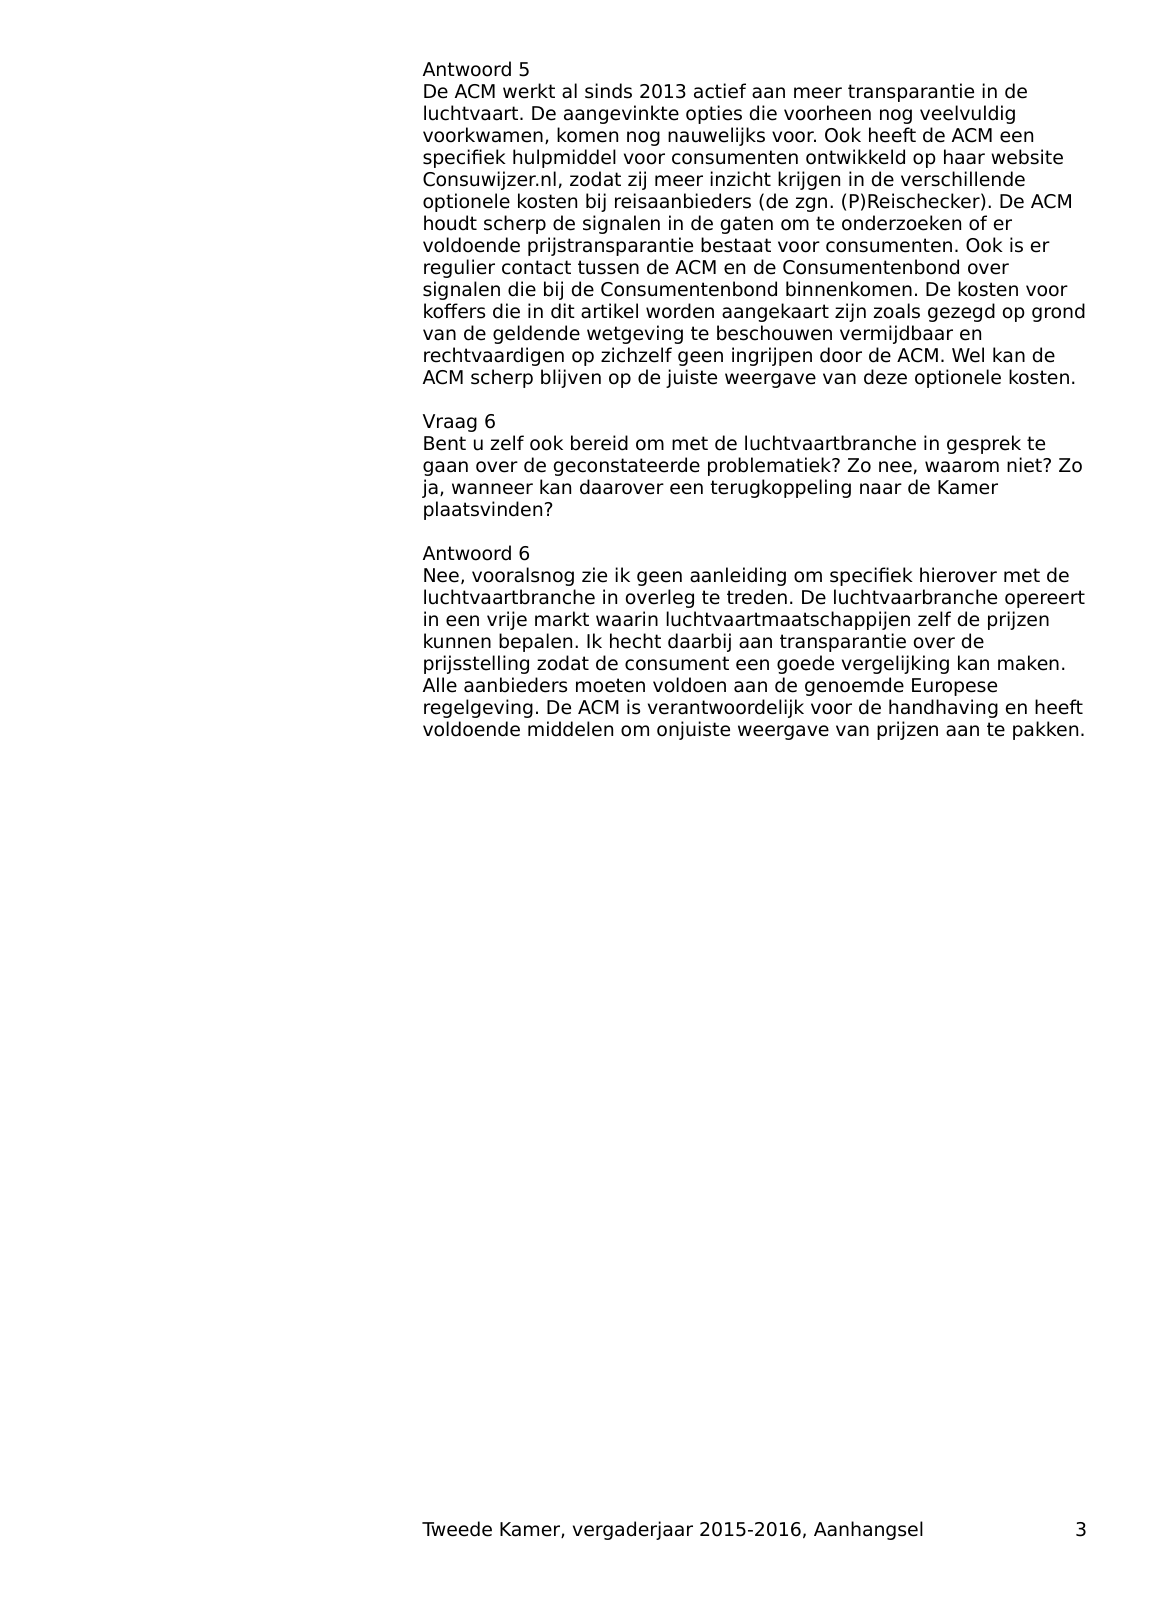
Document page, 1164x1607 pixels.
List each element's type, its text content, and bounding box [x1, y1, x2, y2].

text Antwoord 5 [422, 59, 1087, 81]
text Nee, vooralsnog zie ik geen aanleiding om specifiek hierover met de luchtvaartbranche in overleg te treden. De luchtvaarbranche opereert in een vrije markt waarin luchtvaartmaatschappijen zelf de prijzen kunnen bepalen. Ik hecht daarbij aan transparantie over de prijsstelling zodat de consument een goede vergelijking kan maken. Alle aanbieders moeten voldoen aan de genoemde Europese regelgeving. De ACM is verantwoordelijk voor de handhaving en heeft voldoende middelen om onjuiste weergave van prijzen aan te pakken. [422, 565, 1087, 741]
text De ACM werkt al sinds 2013 actief aan meer transparantie in de luchtvaart. De aangevinkte opties die voorheen nog veelvuldig voorkwamen, komen nog nauwelijks voor. Ook heeft de ACM een specifiek hulpmiddel voor consumenten ontwikkeld op haar website Consuwijzer.nl, zodat zij meer inzicht krijgen in de verschillende optionele kosten bij reisaanbieders (de zgn. (P)Reischecker). De ACM houdt scherp de signalen in de gaten om te onderzoeken of er voldoende prijstransparantie bestaat voor consumenten. Ook is er regulier contact tussen de ACM en de Consumentenbond over signalen die bij de Consumentenbond binnenkomen. De kosten voor koffers die in dit artikel worden aangekaart zijn zoals gezegd op grond van de geldende wetgeving te beschouwen vermijdbaar en rechtvaardigen op zichzelf geen ingrijpen door de ACM. Wel kan de ACM scherp blijven op de juiste weergave van deze optionele kosten. [422, 81, 1087, 389]
text Vraag 6 [422, 411, 1087, 433]
text Bent u zelf ook bereid om met de luchtvaartbranche in gesprek te gaan over de geconstateerde problematiek? Zo nee, waarom niet? Zo ja, wanneer kan daarover een terugkoppeling naar de Kamer plaatsvinden? [422, 433, 1087, 521]
text Antwoord 6 [422, 543, 1087, 565]
